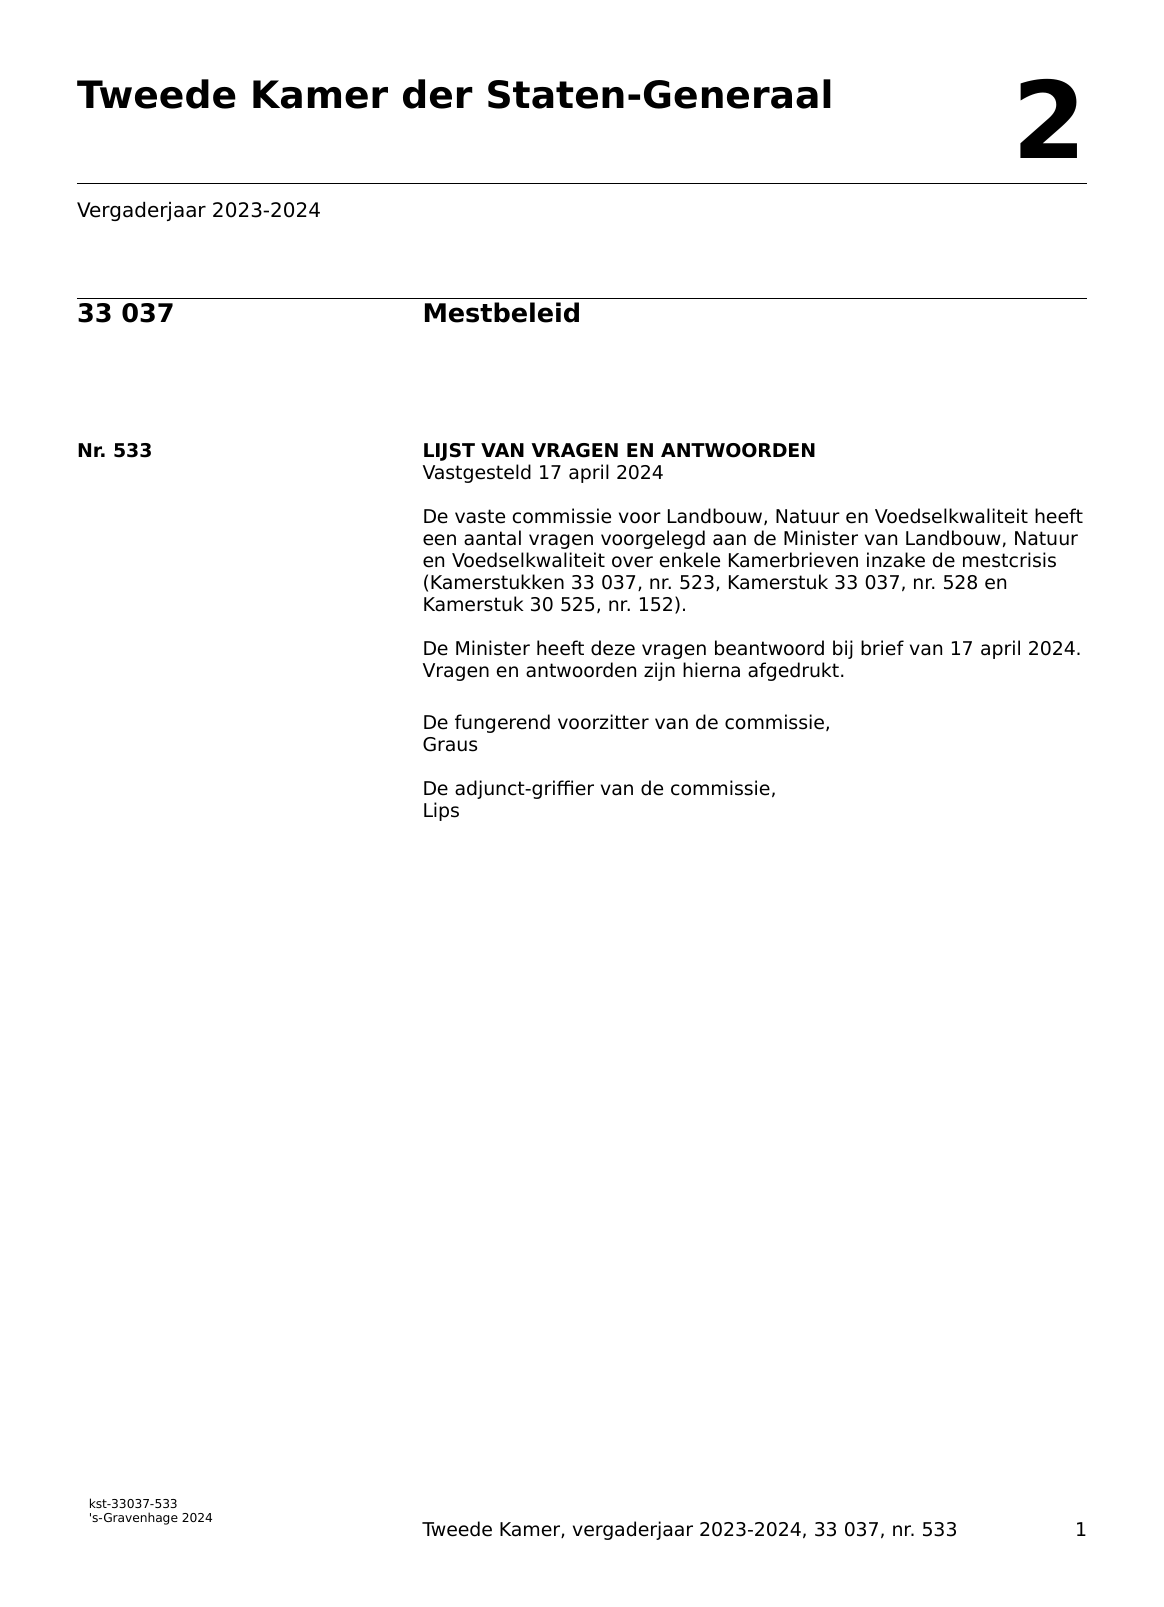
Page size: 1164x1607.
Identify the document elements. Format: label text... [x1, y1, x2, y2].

subtitle 33 037 Mestbeleid [77, 299, 1087, 329]
text 's-Gravenhage 2024 [88, 1511, 323, 1525]
text De Minister heeft deze vragen beantwoord bij brief van 17 april 2024. Vragen en antwoorden zijn hierna afgedrukt. [422, 638, 1087, 682]
table_header 2 [886, 59, 1087, 183]
text De vaste commissie voor Landbouw, Natuur en Voedselkwaliteit heeft een aantal vragen voorgelegd aan de Minister van Landbouw, Natuur en Voedselkwaliteit over enkele Kamerbrieven inzake de mestcrisis (Kamerstukken 33 037, nr. 523, Kamerstuk 33 037, nr. 528 en Kamerstuk 30 525, nr. 152). [422, 506, 1087, 616]
table_cell Vergaderjaar 2023-2024 [77, 184, 1087, 298]
text kst-33037-533 [88, 1497, 323, 1511]
table_header Tweede Kamer der Staten-Generaal [77, 59, 886, 183]
text Vastgesteld 17 april 2024 [422, 462, 1087, 484]
text De fungerend voorzitter van de commissie, Graus [422, 712, 1087, 756]
text De adjunct-griffier van de commissie, Lips [422, 778, 1087, 822]
subtitle Nr. 533 LIJST VAN VRAGEN EN ANTWOORDEN [77, 440, 1087, 462]
